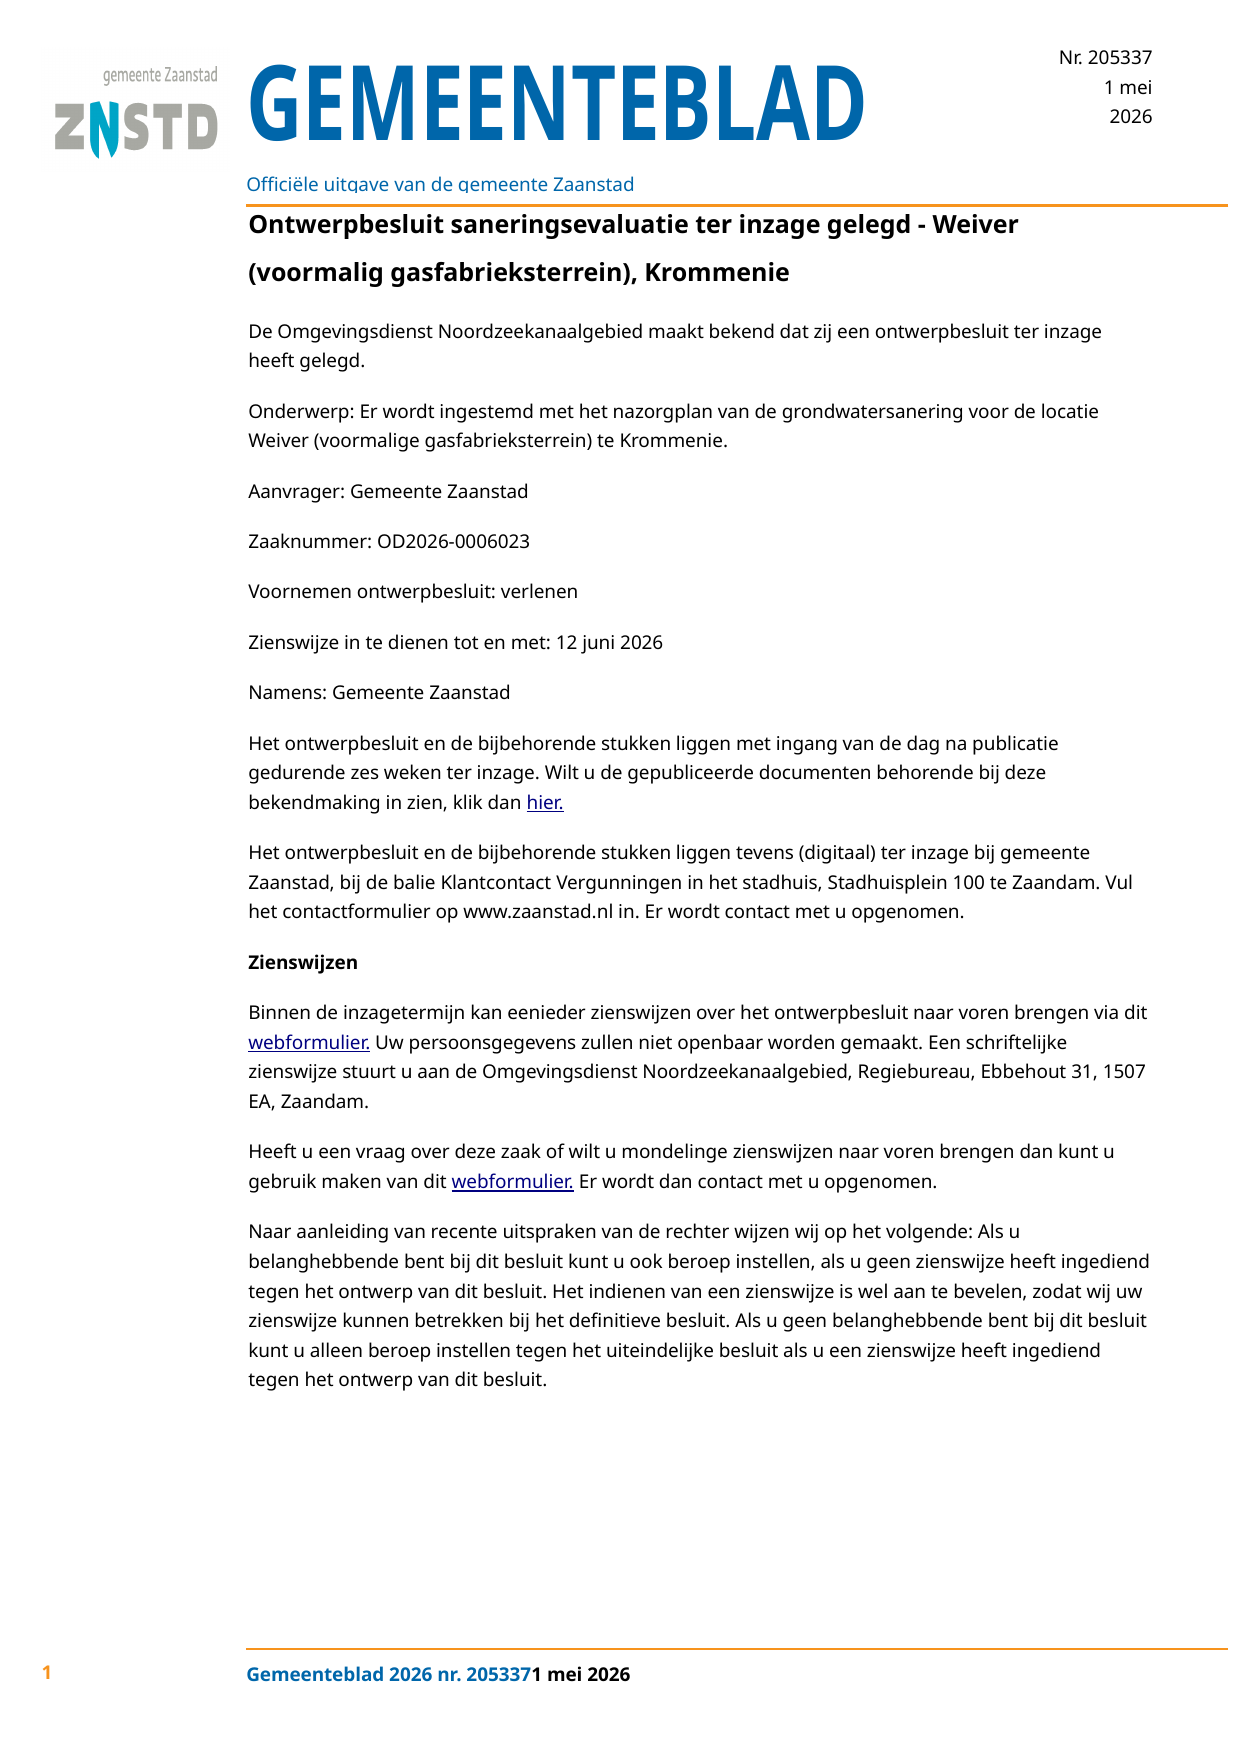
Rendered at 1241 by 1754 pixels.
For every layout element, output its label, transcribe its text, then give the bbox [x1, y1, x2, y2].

text Heeft u een vraag over deze zaak of wilt u mondelinge zienswijzen naar voren brengen dan kunt u gebruik maken van dit webformulier. Er wordt dan contact met u opgenomen. [248, 1139, 1152, 1194]
text Zienswijzen [248, 949, 1152, 975]
text Het ontwerpbesluit en de bijbehorende stukken liggen tevens (digitaal) ter inzage bij gemeente Zaanstad, bij de balie Klantcontact Vergunningen in het stadhuis, Stadhuisplein 100 te Zaandam. Vul het contactformulier op www.zaanstad.nl in. Er wordt contact met u opgenomen. [248, 839, 1152, 924]
text Het ontwerpbesluit en de bijbehorende stukken liggen met ingang van de dag na publicatie gedurende zes weken ter inzage. Wilt u de gepubliceerde documenten behorende bij deze bekendmaking in zien, klik dan hier. [248, 730, 1152, 815]
text Onderwerp: Er wordt ingestemd met het nazorgplan van de grondwatersanering voor de locatie Weiver (voormalige gasfabrieksterrein) te Krommenie. [248, 398, 1152, 453]
text Aanvrager: Gemeente Zaanstad [248, 478, 1152, 504]
text Zienswijze in te dienen tot en met: 12 juni 2026 [248, 629, 1152, 655]
text Zaaknummer: OD2026-0006023 [248, 528, 1152, 554]
text Namens: Gemeente Zaanstad [248, 679, 1152, 705]
text Ontwerpbesluit saneringsevaluatie ter inzage gelegd - Weiver (voormalig gasfabrieksterrein), Krommenie [248, 207, 1152, 288]
text Binnen de inzagetermijn kan eenieder zienswijzen over het ontwerpbesluit naar voren brengen via dit webformulier. Uw persoonsgegevens zullen niet openbaar worden gemaakt. Een schriftelijke zienswijze stuurt u aan de Omgevingsdienst Noordzeekanaalgebied, Regiebureau, Ebbehout 31, 1507 EA, Zaandam. [248, 999, 1152, 1114]
picture [41, 47, 231, 172]
text Naar aanleiding van recente uitspraken van de rechter wijzen wij op het volgende: Als u belanghebbende bent bij dit besluit kunt u ook beroep instellen, als u geen zienswijze heeft ingediend tegen het ontwerp van dit besluit. Het indienen van een zienswijze is wel aan te bevelen, zodat wij uw zienswijze kunnen betrekken bij het definitieve besluit. Als u geen belanghebbende bent bij dit besluit kunt u alleen beroep instellen tegen het uiteindelijke besluit als u een zienswijze heeft ingediend tegen het ontwerp van dit besluit. [248, 1219, 1152, 1392]
text Voornemen ontwerpbesluit: verlenen [248, 579, 1152, 604]
text De Omgevingsdienst Noordzeekanaalgebied maakt bekend dat zij een ontwerpbesluit ter inzage heeft gelegd. [248, 318, 1152, 373]
